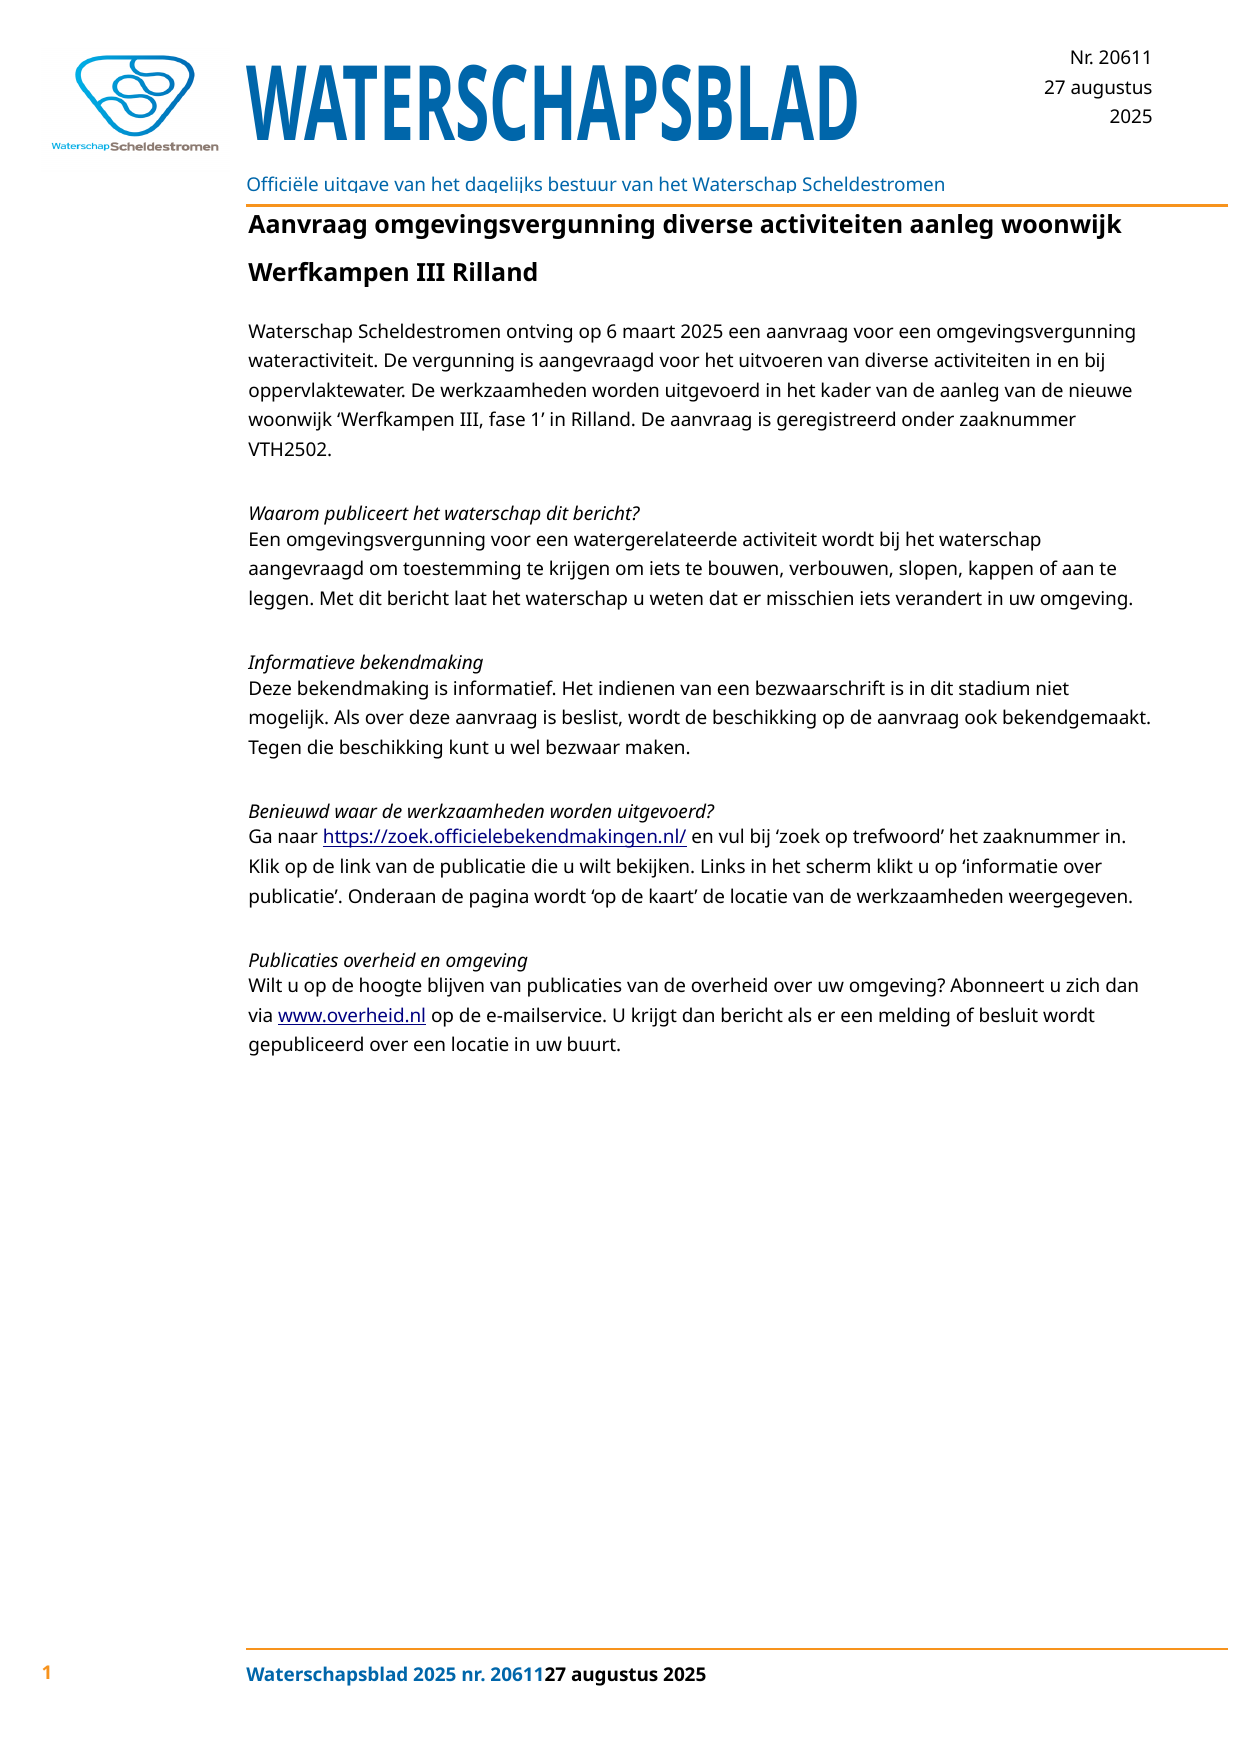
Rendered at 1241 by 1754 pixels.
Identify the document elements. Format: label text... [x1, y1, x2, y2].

text Ga naar https://zoek.officielebekendmakingen.nl/ en vul bij ‘zoek op trefwoord’ het zaaknummer in. Klik op de link van de publicatie die u wilt bekijken. Links in het scherm klikt u op ‘informatie over publicatie’. Onderaan de pagina wordt ‘op de kaart’ de locatie van de werkzaamheden weergegeven. [248, 824, 1152, 908]
picture [41, 47, 231, 172]
text Wilt u op de hoogte blijven van publicaties van de overheid over uw omgeving? Abonneert u zich dan via www.overheid.nl op de e-mailservice. U krijgt dan bericht als er een melding of besluit wordt gepubliceerd over een locatie in uw buurt. [248, 972, 1152, 1057]
text Waarom publiceert het waterschap dit bericht? [248, 500, 1152, 526]
text Aanvraag omgevingsvergunning diverse activiteiten aanleg woonwijk Werfkampen III Rilland [248, 207, 1152, 288]
text Publicaties overheid en omgeving [248, 947, 1152, 972]
text Deze bekendmaking is informatief. Het indienen van een bezwaarschrift is in dit stadium niet mogelijk. Als over deze aanvraag is beslist, wordt de beschikking op de aanvraag ook bekendgemaakt. Tegen die beschikking kunt u wel bezwaar maken. [248, 675, 1152, 760]
text Benieuwd waar de werkzaamheden worden uitgevoerd? [248, 798, 1152, 824]
text Informatieve bekendmaking [248, 649, 1152, 675]
text Waterschap Scheldestromen ontving op 6 maart 2025 een aanvraag voor een omgevingsvergunning wateractiviteit. De vergunning is aangevraagd voor het uitvoeren van diverse activiteiten in en bij oppervlaktewater. De werkzaamheden worden uitgevoerd in het kader van de aanleg van de nieuwe woonwijk ‘Werfkampen III, fase 1’ in Rilland. De aanvraag is geregistreerd onder zaaknummer VTH2502. [248, 318, 1152, 462]
text Een omgevingsvergunning voor een watergerelateerde activiteit wordt bij het waterschap aangevraagd om toestemming te krijgen om iets te bouwen, verbouwen, slopen, kappen of aan te leggen. Met dit bericht laat het waterschap u weten dat er misschien iets verandert in uw omgeving. [248, 526, 1152, 611]
